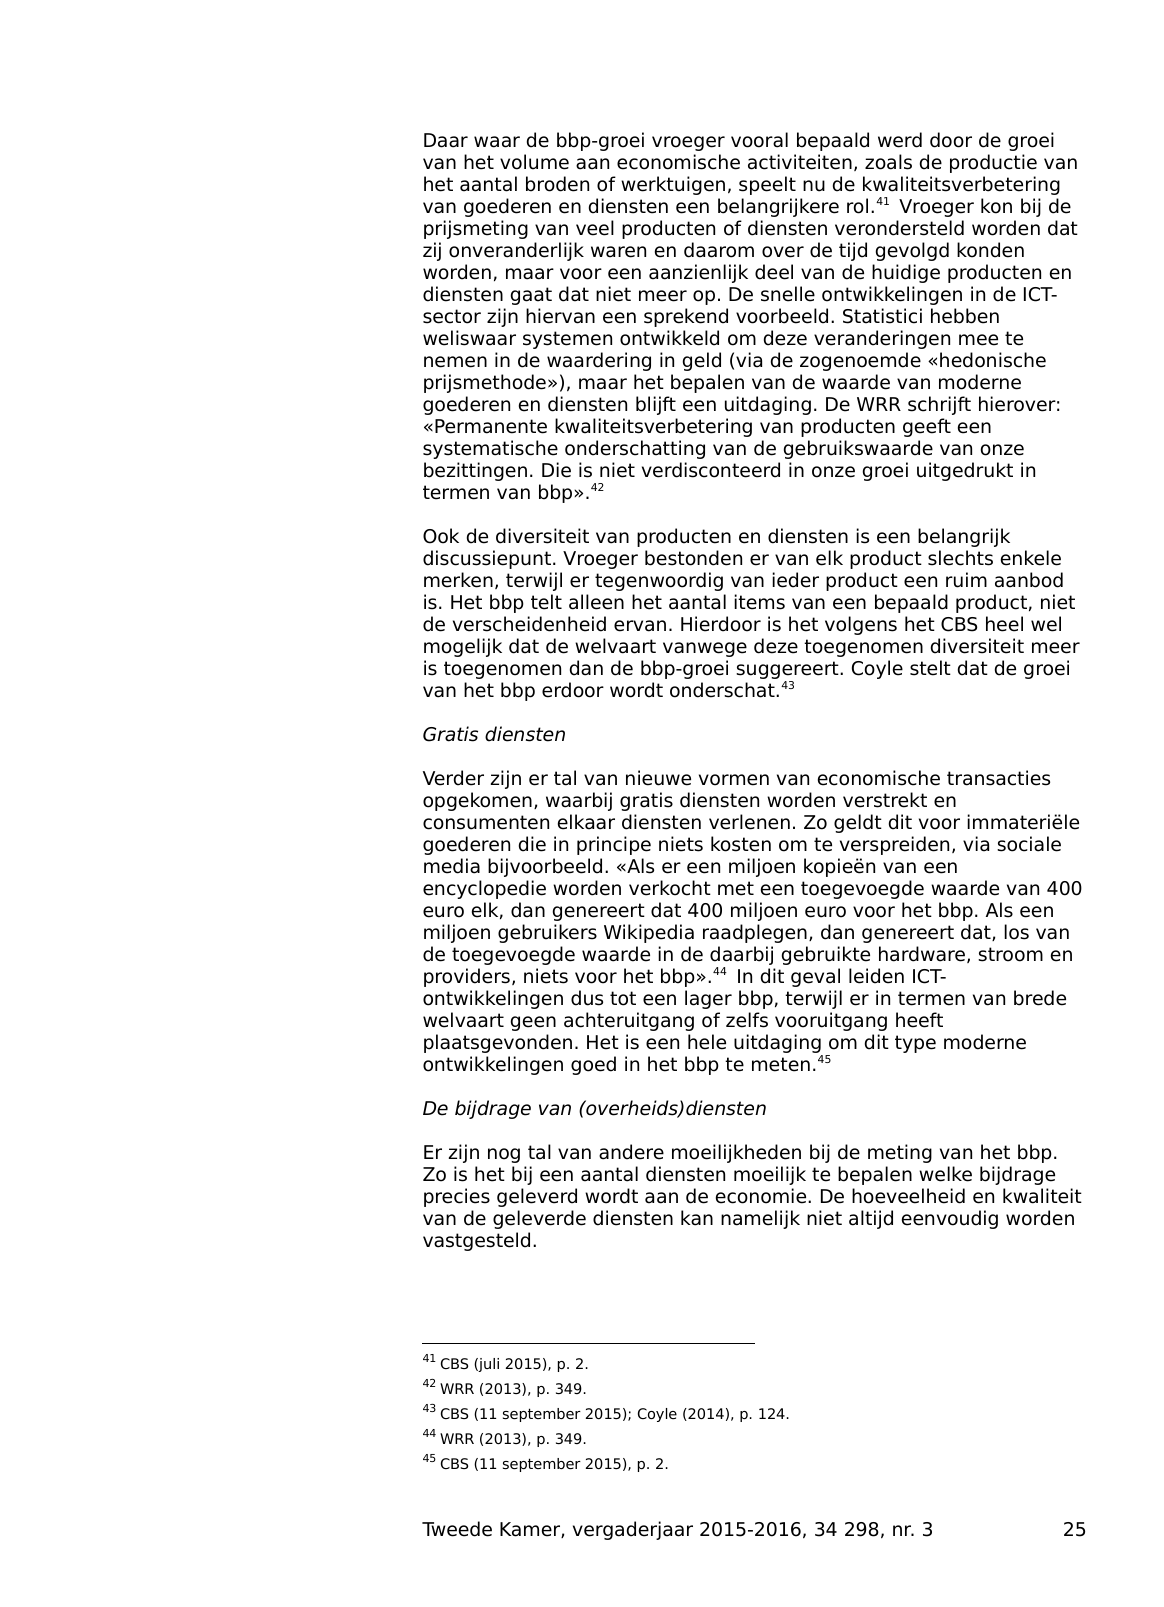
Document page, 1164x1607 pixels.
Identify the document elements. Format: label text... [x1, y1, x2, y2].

text Er zijn nog tal van andere moeilijkheden bij de meting van het bbp. Zo is het bij een aantal diensten moeilijk te bepalen welke bijdrage precies geleverd wordt aan de economie. De hoeveelheid en kwaliteit van de geleverde diensten kan namelijk niet altijd eenvoudig worden vastgesteld. [422, 1142, 1087, 1252]
text CBS (11 september 2015); Coyle (2014), p. 124. [422, 1402, 1087, 1424]
text CBS (11 september 2015), p. 2. [422, 1452, 1087, 1474]
text WRR (2013), p. 349. [422, 1377, 1087, 1399]
subtitle Gratis diensten [422, 724, 1087, 746]
text CBS (juli 2015), p. 2. [422, 1352, 1087, 1374]
text Ook de diversiteit van producten en diensten is een belangrijk discussiepunt. Vroeger bestonden er van elk product slechts enkele merken, terwijl er tegenwoordig van ieder product een ruim aanbod is. Het bbp telt alleen het aantal items van een bepaald product, niet de verscheidenheid ervan. Hierdoor is het volgens het CBS heel wel mogelijk dat de welvaart vanwege deze toegenomen diversiteit meer is toegenomen dan de bbp-groei suggereert. Coyle stelt dat de groei van het bbp erdoor wordt onderschat. [422, 526, 1087, 702]
text Verder zijn er tal van nieuwe vormen van economische transacties opgekomen, waarbij gratis diensten worden verstrekt en consumenten elkaar diensten verlenen. Zo geldt dit voor immateriële goederen die in principe niets kosten om te verspreiden, via sociale media bijvoorbeeld. «Als er een miljoen kopieën van een encyclopedie worden verkocht met een toegevoegde waarde van 400 euro elk, dan genereert dat 400 miljoen euro voor het bbp. Als een miljoen gebruikers Wikipedia raadplegen, dan genereert dat, los van de toegevoegde waarde in de daarbij gebruikte hardware, stroom en providers, niets voor het bbp». In dit geval leiden ICT-ontwikkelingen dus tot een lager bbp, terwijl er in termen van brede welvaart geen achteruitgang of zelfs vooruitgang heeft plaatsgevonden. Het is een hele uitdaging om dit type moderne ontwikkelingen goed in het bbp te meten. [422, 768, 1087, 1076]
text WRR (2013), p. 349. [422, 1427, 1087, 1449]
text Daar waar de bbp-groei vroeger vooral bepaald werd door de groei van het volume aan economische activiteiten, zoals de productie van het aantal broden of werktuigen, speelt nu de kwaliteitsverbetering van goederen en diensten een belangrijkere rol. Vroeger kon bij de prijsmeting van veel producten of diensten verondersteld worden dat zij onveranderlijk waren en daarom over de tijd gevolgd konden worden, maar voor een aanzienlijk deel van de huidige producten en diensten gaat dat niet meer op. De snelle ontwikkelingen in de ICT-sector zijn hiervan een sprekend voorbeeld. Statistici hebben weliswaar systemen ontwikkeld om deze veranderingen mee te nemen in de waardering in geld (via de zogenoemde «hedonische prijsmethode»), maar het bepalen van de waarde van moderne goederen en diensten blijft een uitdaging. De WRR schrijft hierover: «Permanente kwaliteitsverbetering van producten geeft een systematische onderschatting van de gebruikswaarde van onze bezittingen. Die is niet verdisconteerd in onze groei uitgedrukt in termen van bbp». [422, 130, 1087, 503]
subtitle De bijdrage van (overheids)diensten [422, 1098, 1087, 1120]
